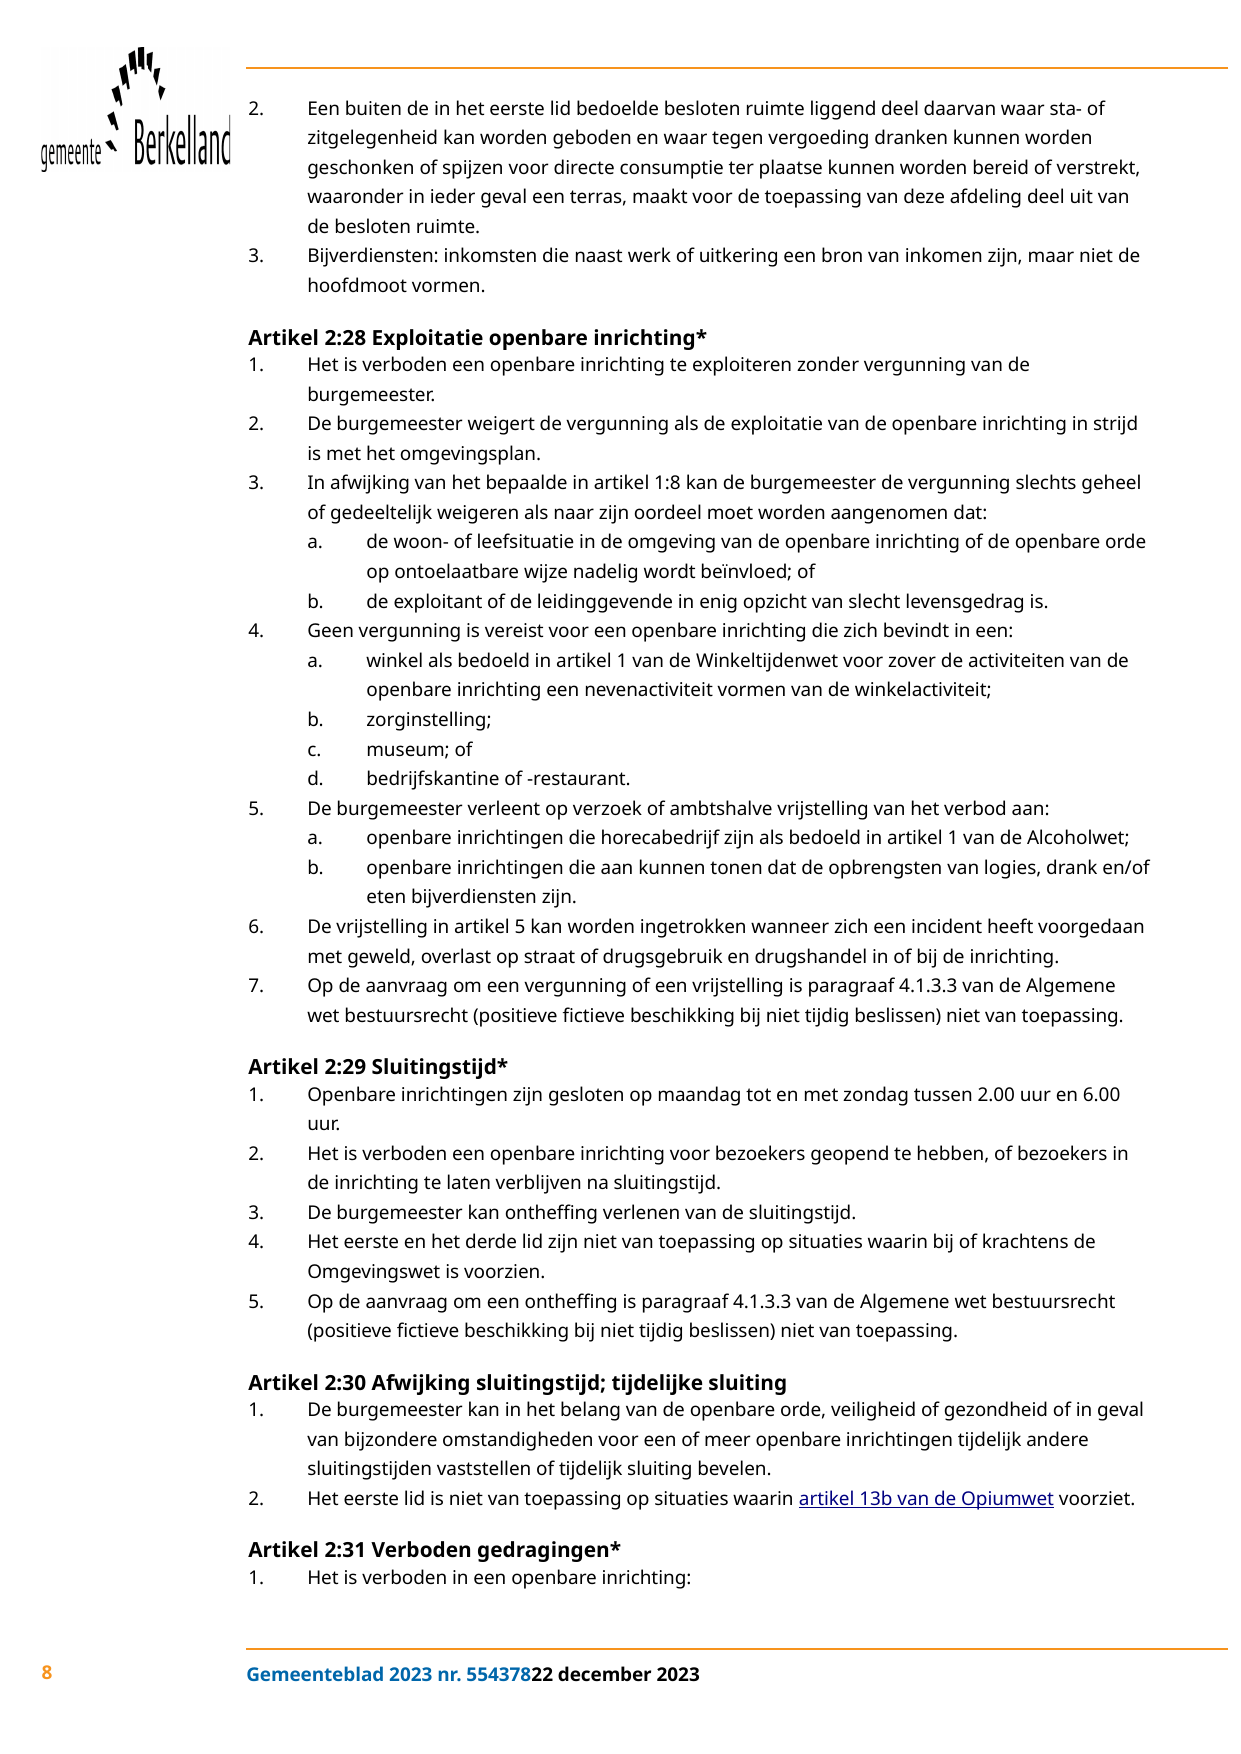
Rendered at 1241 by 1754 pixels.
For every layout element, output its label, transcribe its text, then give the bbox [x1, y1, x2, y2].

list De burgemeester weigert de vergunning als de exploitatie van de openbare inrichting in strijd is met het omgevingsplan. [248, 410, 1152, 466]
list Een buiten de in het eerste lid bedoelde besloten ruimte liggend deel daarvan waar sta- of zitgelegenheid kan worden geboden en waar tegen vergoeding dranken kunnen worden geschonken of spijzen voor directe consumptie ter plaatse kunnen worden bereid of verstrekt, waaronder in ieder geval een terras, maakt voor de toepassing van deze afdeling deel uit van de besloten ruimte. [248, 95, 1152, 239]
picture [41, 47, 231, 172]
list bedrijfskantine of -restaurant. [307, 765, 1152, 791]
list Het is verboden een openbare inrichting te exploiteren zonder vergunning van de burgemeester. [248, 351, 1152, 406]
list winkel als bedoeld in artikel 1 van de Winkeltijdenwet voor zover de activiteiten van de openbare inrichting een nevenactiviteit vormen van de winkelactiviteit; [307, 647, 1152, 702]
list De vrijstelling in artikel 5 kan worden ingetrokken wanneer zich een incident heeft voorgedaan met geweld, overlast op straat of drugsgebruik en drugshandel in of bij de inrichting. [248, 913, 1152, 968]
list openbare inrichtingen die aan kunnen tonen dat de opbrengsten van logies, drank en/of eten bijverdiensten zijn. [307, 854, 1152, 909]
list Geen vergunning is vereist voor een openbare inrichting die zich bevindt in een: [248, 617, 1152, 643]
list Op de aanvraag om een vergunning of een vrijstelling is paragraaf 4.1.3.3 van de Algemene wet bestuursrecht (positieve fictieve beschikking bij niet tijdig beslissen) niet van toepassing. [248, 972, 1152, 1028]
list De burgemeester verleent op verzoek of ambtshalve vrijstelling van het verbod aan: [248, 795, 1152, 821]
list Op de aanvraag om een ontheffing is paragraaf 4.1.3.3 van de Algemene wet bestuursrecht (positieve fictieve beschikking bij niet tijdig beslissen) niet van toepassing. [248, 1288, 1152, 1343]
list Bijverdiensten: inkomsten die naast werk of uitkering een bron van inkomen zijn, maar niet de hoofdmoot vormen. [248, 243, 1152, 298]
list de woon- of leefsituatie in de omgeving van de openbare inrichting of de openbare orde op ontoelaatbare wijze nadelig wordt beïnvloed; of [307, 529, 1152, 584]
text Artikel 2:28 Exploitatie openbare inrichting* [248, 323, 1152, 351]
list zorginstelling; [307, 706, 1152, 732]
text Artikel 2:30 Afwijking sluitingstijd; tijdelijke sluiting [248, 1368, 1152, 1396]
list de exploitant of de leidinggevende in enig opzicht van slecht levensgedrag is. [307, 588, 1152, 613]
list In afwijking van het bepaalde in artikel 1:8 kan de burgemeester de vergunning slechts geheel of gedeeltelijk weigeren als naar zijn oordeel moet worden aangenomen dat: [248, 469, 1152, 525]
list Openbare inrichtingen zijn gesloten op maandag tot en met zondag tussen 2.00 uur en 6.00 uur. [248, 1081, 1152, 1136]
text Artikel 2:31 Verboden gedragingen* [248, 1536, 1152, 1564]
list Het eerste en het derde lid zijn niet van toepassing op situaties waarin bij of krachtens de Omgevingswet is voorzien. [248, 1229, 1152, 1284]
list openbare inrichtingen die horecabedrijf zijn als bedoeld in artikel 1 van de Alcoholwet; [307, 824, 1152, 850]
text Artikel 2:29 Sluitingstijd* [248, 1052, 1152, 1081]
list Het is verboden in een openbare inrichting: [248, 1564, 1152, 1590]
list museum; of [307, 736, 1152, 761]
list Het is verboden een openbare inrichting voor bezoekers geopend te hebben, of bezoekers in de inrichting te laten verblijven na sluitingstijd. [248, 1140, 1152, 1195]
list De burgemeester kan ontheffing verlenen van de sluitingstijd. [248, 1199, 1152, 1225]
list Het eerste lid is niet van toepassing op situaties waarin artikel 13b van de Opiumwet voorziet. [248, 1485, 1152, 1511]
list De burgemeester kan in het belang van de openbare orde, veiligheid of gezondheid of in geval van bijzondere omstandigheden voor een of meer openbare inrichtingen tijdelijk andere sluitingstijden vaststellen of tijdelijk sluiting bevelen. [248, 1396, 1152, 1481]
